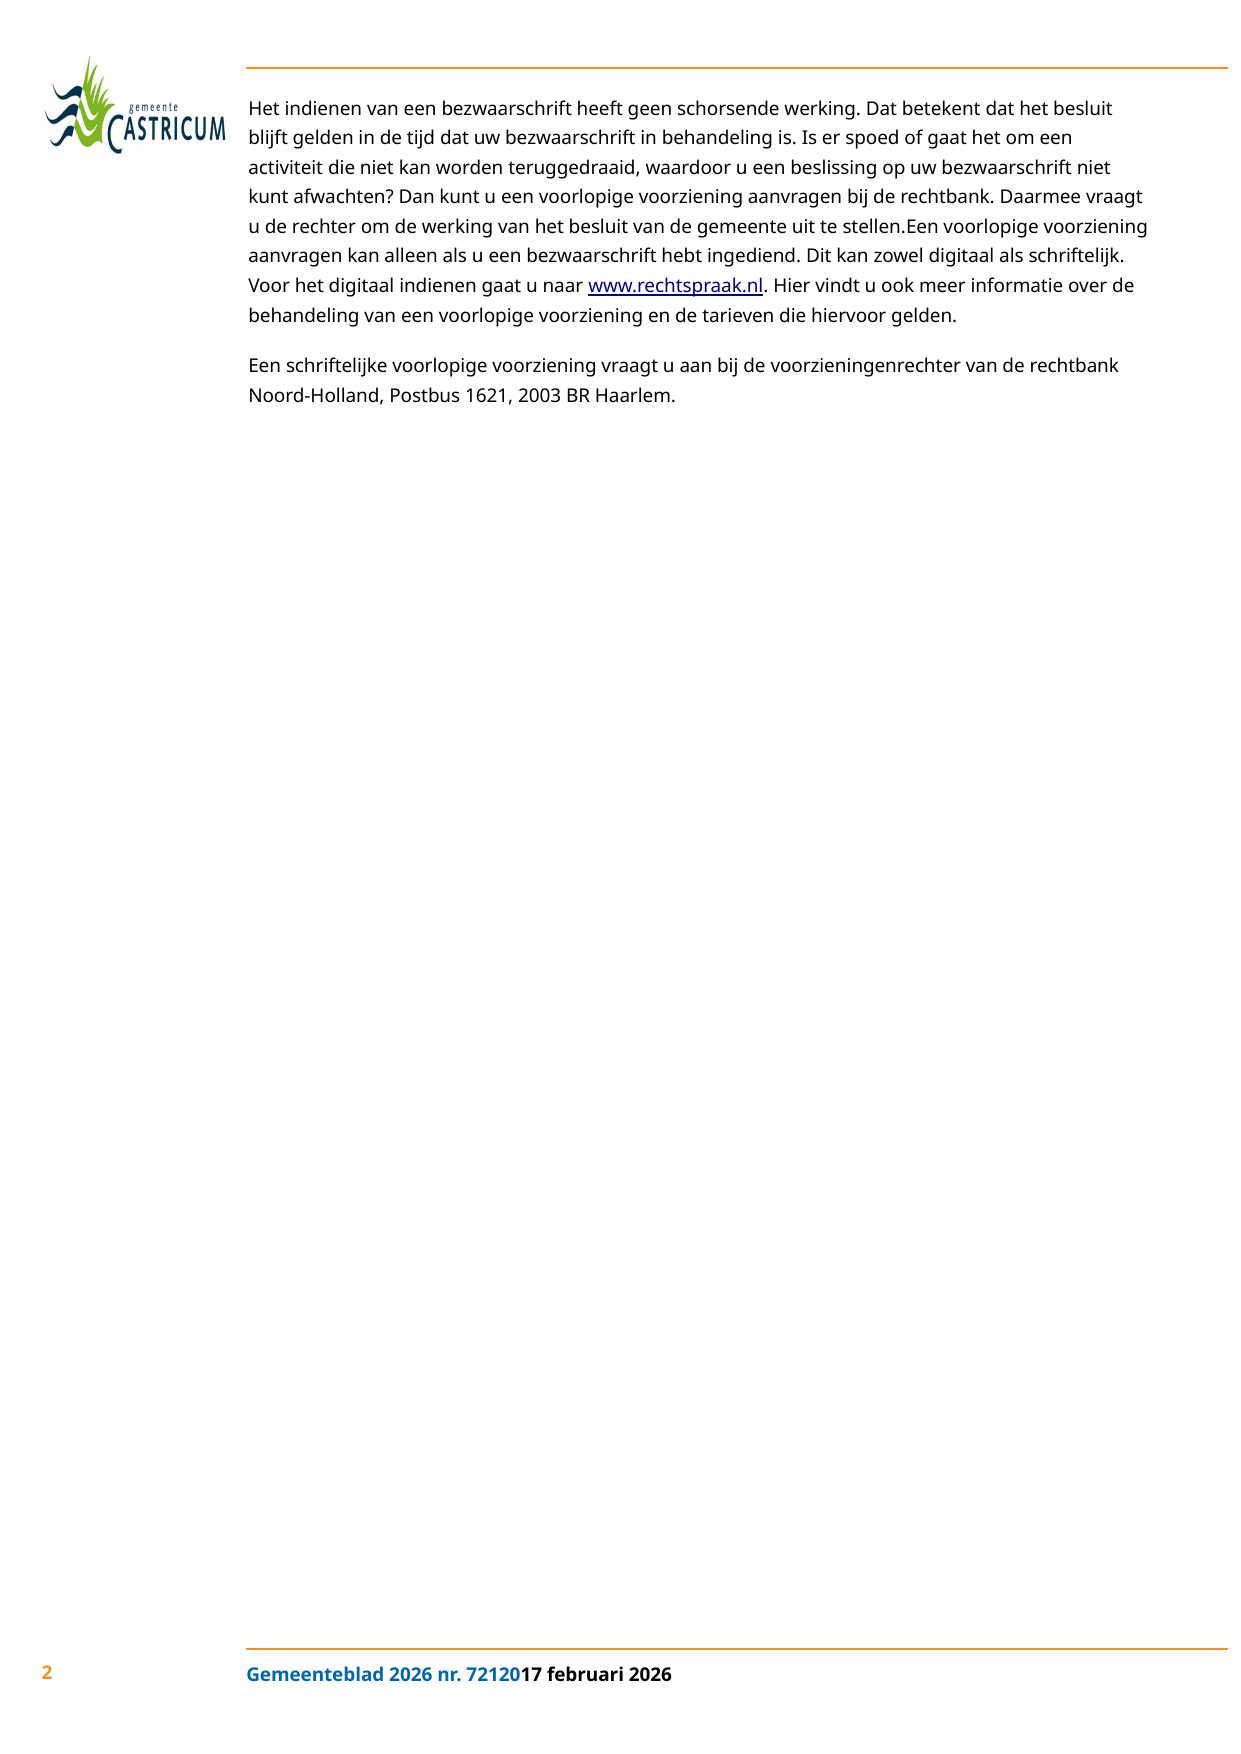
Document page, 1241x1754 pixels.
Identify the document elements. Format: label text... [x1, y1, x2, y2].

picture [41, 47, 231, 172]
text Een schriftelijke voorlopige voorziening vraagt u aan bij de voorzieningenrechter van de rechtbank Noord-Holland, Postbus 1621, 2003 BR Haarlem. [248, 352, 1152, 408]
text Het indienen van een bezwaarschrift heeft geen schorsende werking. Dat betekent dat het besluit blijft gelden in de tijd dat uw bezwaarschrift in behandeling is. Is er spoed of gaat het om een activiteit die niet kan worden teruggedraaid, waardoor u een beslissing op uw bezwaarschrift niet kunt afwachten? Dan kunt u een voorlopige voorziening aanvragen bij de rechtbank. Daarmee vraagt u de rechter om de werking van het besluit van de gemeente uit te stellen.Een voorlopige voorziening aanvragen kan alleen als u een bezwaarschrift hebt ingediend. Dit kan zowel digitaal als schriftelijk. Voor het digitaal indienen gaat u naar www.rechtspraak.nl. Hier vindt u ook meer informatie over de behandeling van een voorlopige voorziening en de tarieven die hiervoor gelden. [248, 95, 1152, 328]
